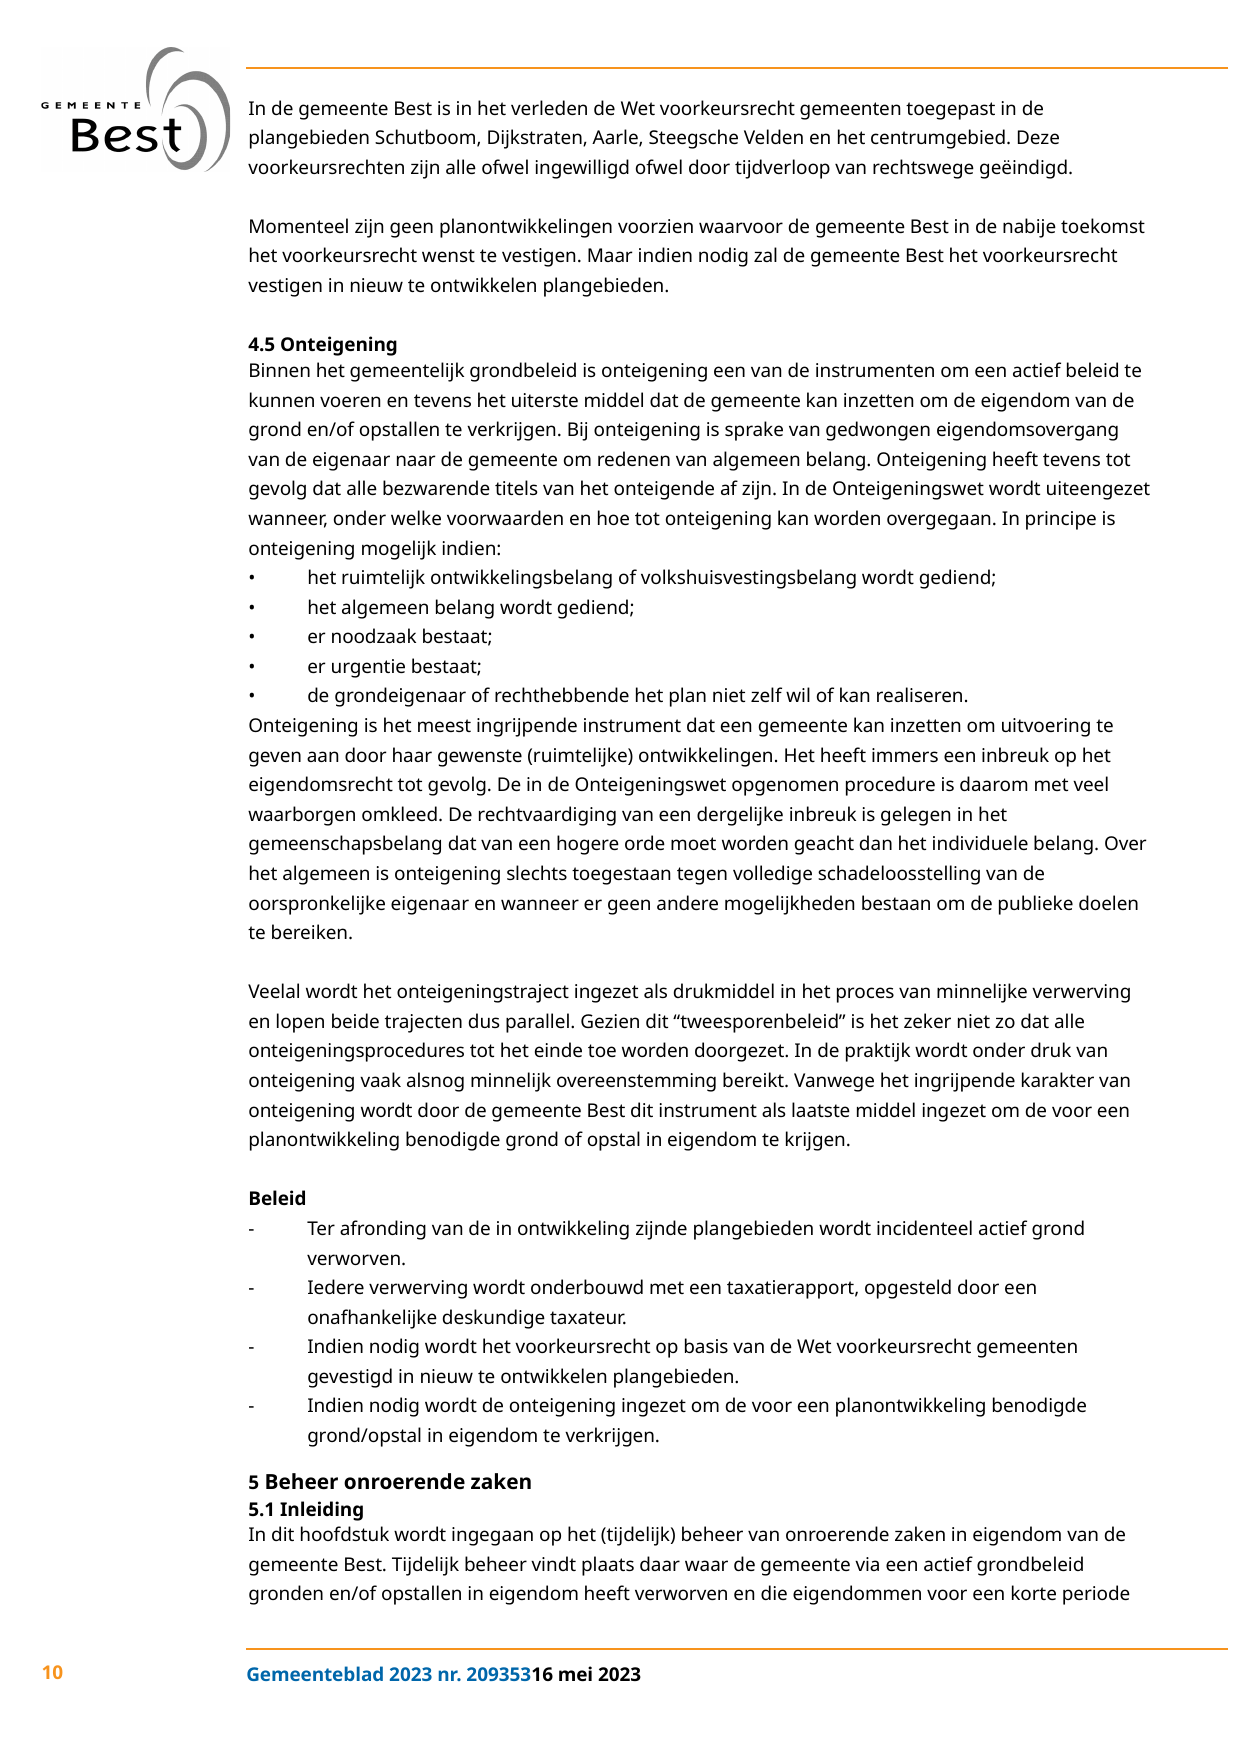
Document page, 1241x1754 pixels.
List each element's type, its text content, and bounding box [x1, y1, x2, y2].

text 5 Beheer onroerende zaken [248, 1467, 1152, 1496]
list de grondeigenaar of rechthebbende het plan niet zelf wil of kan realiseren. [248, 683, 1152, 708]
list er noodzaak bestaat; [248, 623, 1152, 649]
text In dit hoofdstuk wordt ingegaan op het (tijdelijk) beheer van onroerende zaken in eigendom van de gemeente Best. Tijdelijk beheer vindt plaats daar waar de gemeente via een actief grondbeleid gronden en/of opstallen in eigendom heeft verworven en die eigendommen voor een korte periode [248, 1521, 1152, 1606]
text Veelal wordt het onteigeningstraject ingezet als drukmiddel in het proces van minnelijke verwerving en lopen beide trajecten dus parallel. Gezien dit “tweesporenbeleid” is het zeker niet zo dat alle onteigeningsprocedures tot het einde toe worden doorgezet. In de praktijk wordt onder druk van onteigening vaak alsnog minnelijk overeenstemming bereikt. Vanwege het ingrijpende karakter van onteigening wordt door de gemeente Best dit instrument als laatste middel ingezet om de voor een planontwikkeling benodigde grond of opstal in eigendom te krijgen. [248, 978, 1152, 1152]
text 4.5 Onteigening [248, 331, 1152, 357]
text 5.1 Inleiding [248, 1496, 1152, 1521]
list het algemeen belang wordt gediend; [248, 594, 1152, 619]
text In de gemeente Best is in het verleden de Wet voorkeursrecht gemeenten toegepast in de plangebieden Schutboom, Dijkstraten, Aarle, Steegsche Velden en het centrumgebied. Deze voorkeursrechten zijn alle ofwel ingewilligd ofwel door tijdverloop van rechtswege geëindigd. [248, 95, 1152, 180]
picture [41, 47, 231, 172]
table_header Beleid Ter afronding van de in ontwikkeling zijnde plangebieden wordt incidenteel actief grond verworven. Iedere verwerving wordt onderbouwd met een taxatierapport, opgesteld door een onafhankelijke deskundige taxateur. Indien nodig wordt het voorkeursrecht op basis van de Wet voorkeursrecht gemeenten gevestigd in nieuw te ontwikkelen plangebieden. Indien nodig wordt de onteigening ingezet om de voor een planontwikkeling benodigde grond/opstal in eigendom te verkrijgen. [248, 1186, 1152, 1448]
text Momenteel zijn geen planontwikkelingen voorzien waarvoor de gemeente Best in de nabije toekomst het voorkeursrecht wenst te vestigen. Maar indien nodig zal de gemeente Best het voorkeursrecht vestigen in nieuw te ontwikkelen plangebieden. [248, 213, 1152, 298]
text Binnen het gemeentelijk grondbeleid is onteigening een van de instrumenten om een actief beleid te kunnen voeren en tevens het uiterste middel dat de gemeente kan inzetten om de eigendom van de grond en/of opstallen te verkrijgen. Bij onteigening is sprake van gedwongen eigendomsovergang van de eigenaar naar de gemeente om redenen van algemeen belang. Onteigening heeft tevens tot gevolg dat alle bezwarende titels van het onteigende af zijn. In de Onteigeningswet wordt uiteengezet wanneer, onder welke voorwaarden en hoe tot onteigening kan worden overgegaan. In principe is onteigening mogelijk indien: [248, 357, 1152, 560]
list het ruimtelijk ontwikkelingsbelang of volkshuisvestingsbelang wordt gediend; [248, 564, 1152, 590]
list er urgentie bestaat; [248, 653, 1152, 679]
text Onteigening is het meest ingrijpende instrument dat een gemeente kan inzetten om uitvoering te geven aan door haar gewenste (ruimtelijke) ontwikkelingen. Het heeft immers een inbreuk op het eigendomsrecht tot gevolg. De in de Onteigeningswet opgenomen procedure is daarom met veel waarborgen omkleed. De rechtvaardiging van een dergelijke inbreuk is gelegen in het gemeenschapsbelang dat van een hogere orde moet worden geacht dan het individuele belang. Over het algemeen is onteigening slechts toegestaan tegen volledige schadeloosstelling van de oorspronkelijke eigenaar en wanneer er geen andere mogelijkheden bestaan om de publieke doelen te bereiken. [248, 712, 1152, 945]
